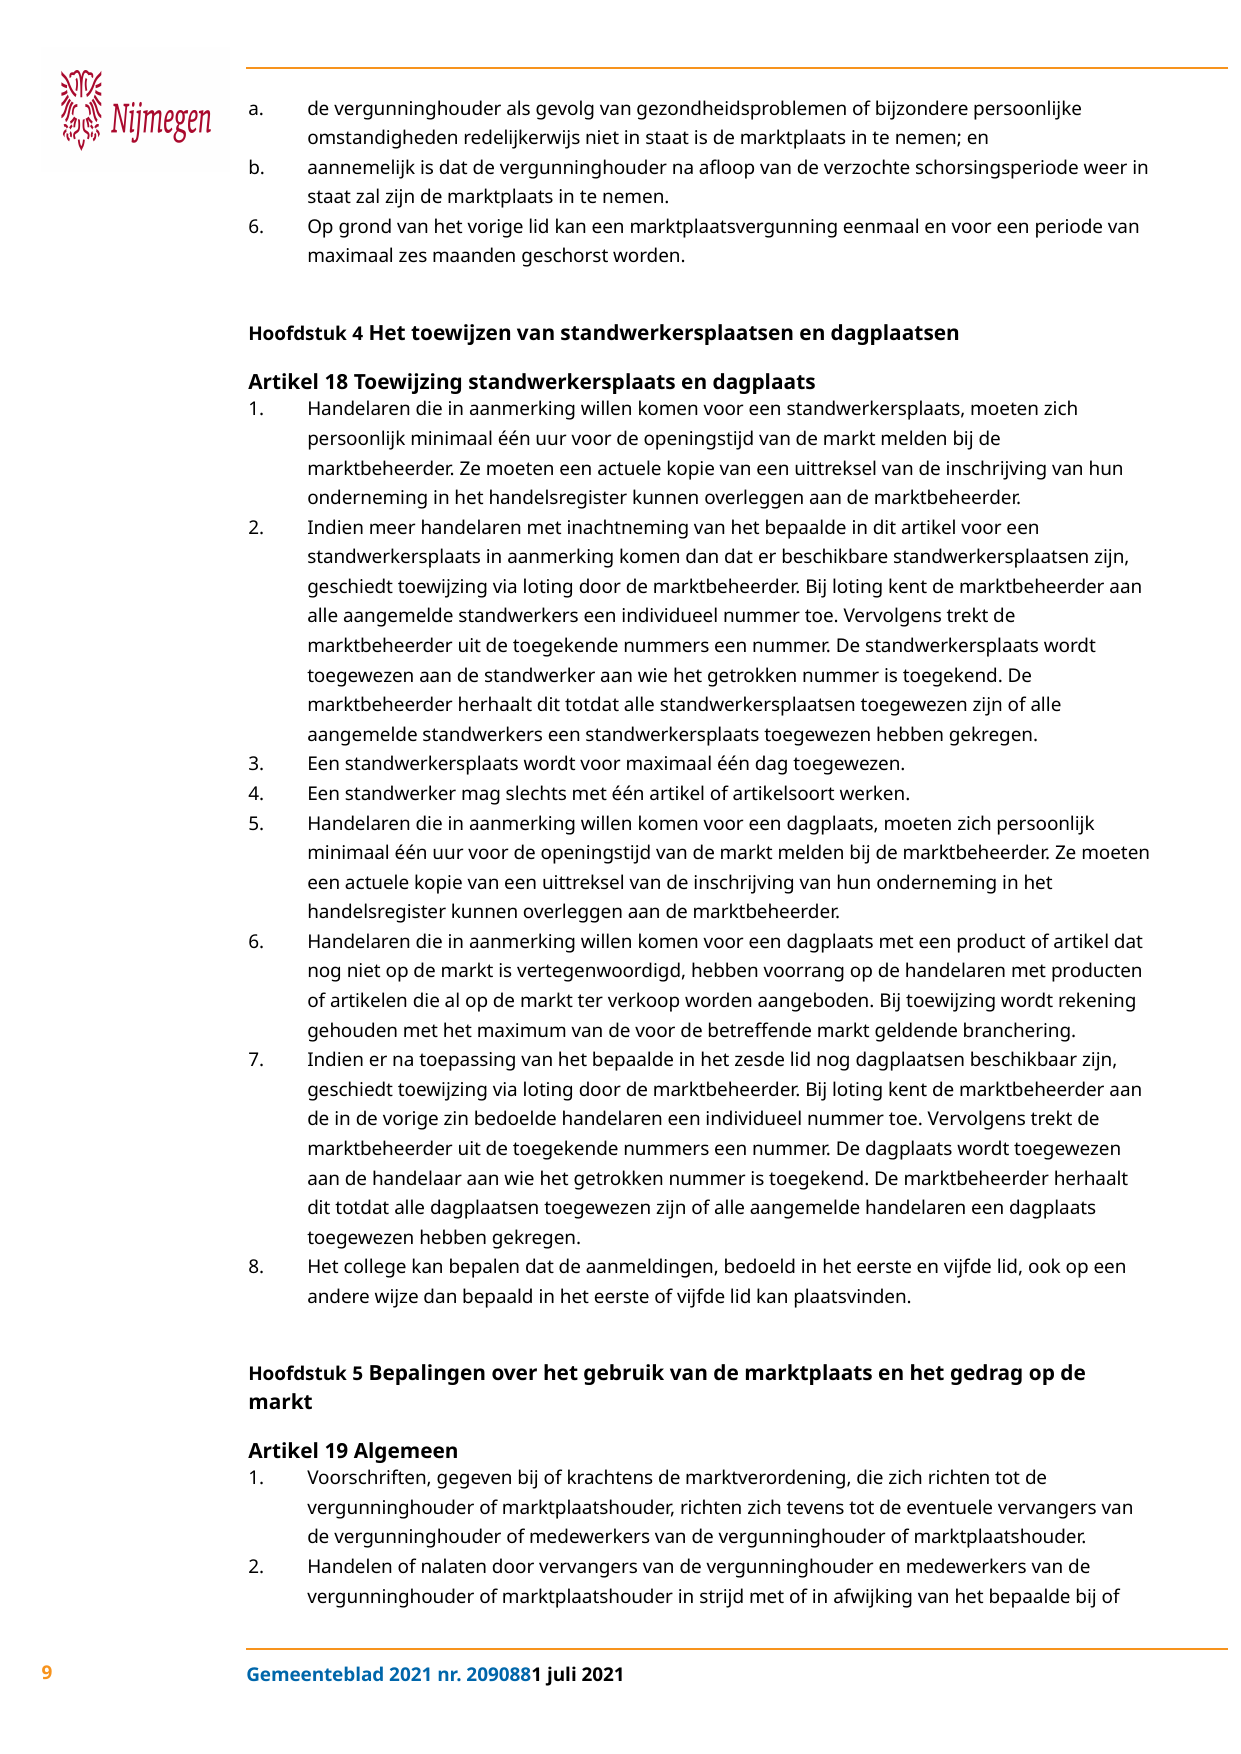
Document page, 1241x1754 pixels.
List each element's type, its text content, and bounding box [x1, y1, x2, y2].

list Het college kan bepalen dat de aanmeldingen, bedoeld in het eerste en vijfde lid, ook op een andere wijze dan bepaald in het eerste of vijfde lid kan plaatsvinden. [248, 1253, 1152, 1309]
list aannemelijk is dat de vergunninghouder na afloop van de verzochte schorsingsperiode weer in staat zal zijn de marktplaats in te nemen. [248, 154, 1152, 209]
list Indien meer handelaren met inachtneming van het bepaalde in dit artikel voor een standwerkersplaats in aanmerking komen dan dat er beschikbare standwerkersplaatsen zijn, geschiedt toewijzing via loting door de marktbeheerder. Bij loting kent de marktbeheerder aan alle aangemelde standwerkers een individueel nummer toe. Vervolgens trekt de marktbeheerder uit de toegekende nummers een nummer. De standwerkersplaats wordt toegewezen aan de standwerker aan wie het getrokken nummer is toegekend. De marktbeheerder herhaalt dit totdat alle standwerkersplaatsen toegewezen zijn of alle aangemelde standwerkers een standwerkersplaats toegewezen hebben gekregen. [248, 514, 1152, 747]
list Handelaren die in aanmerking willen komen voor een dagplaats met een product of artikel dat nog niet op de markt is vertegenwoordigd, hebben voorrang op de handelaren met producten of artikelen die al op de markt ter verkoop worden aangeboden. Bij toewijzing wordt rekening gehouden met het maximum van de voor de betreffende markt geldende branchering. [248, 928, 1152, 1043]
list Op grond van het vorige lid kan een marktplaatsvergunning eenmaal en voor een periode van maximaal zes maanden geschorst worden. [248, 213, 1152, 268]
text Hoofdstuk 4 Het toewijzen van standwerkersplaatsen en dagplaatsen [248, 318, 1152, 346]
list Een standwerkersplaats wordt voor maximaal één dag toegewezen. [248, 751, 1152, 776]
list Handelen of nalaten door vervangers van de vergunninghouder en medewerkers van de vergunninghouder of marktplaatshouder in strijd met of in afwijking van het bepaalde bij of [248, 1553, 1152, 1608]
list de vergunninghouder als gevolg van gezondheidsproblemen of bijzondere persoonlijke omstandigheden redelijkerwijs niet in staat is de marktplaats in te nemen; en [248, 95, 1152, 150]
list Voorschriften, gegeven bij of krachtens de marktverordening, die zich richten tot de vergunninghouder of marktplaatshouder, richten zich tevens tot de eventuele vervangers van de vergunninghouder of medewerkers van de vergunninghouder of marktplaatshouder. [248, 1464, 1152, 1549]
text Hoofdstuk 5 Bepalingen over het gebruik van de marktplaats en het gedrag op de markt [248, 1358, 1152, 1415]
list Handelaren die in aanmerking willen komen voor een dagplaats, moeten zich persoonlijk minimaal één uur voor de openingstijd van de markt melden bij de marktbeheerder. Ze moeten een actuele kopie van een uittreksel van de inschrijving van hun onderneming in het handelsregister kunnen overleggen aan de marktbeheerder. [248, 810, 1152, 924]
picture [41, 47, 231, 172]
text Artikel 18 Toewijzing standwerkersplaats en dagplaats [248, 367, 1152, 396]
list Een standwerker mag slechts met één artikel of artikelsoort werken. [248, 780, 1152, 806]
list Indien er na toepassing van het bepaalde in het zesde lid nog dagplaatsen beschikbaar zijn, geschiedt toewijzing via loting door de marktbeheerder. Bij loting kent de marktbeheerder aan de in de vorige zin bedoelde handelaren een individueel nummer toe. Vervolgens trekt de marktbeheerder uit de toegekende nummers een nummer. De dagplaats wordt toegewezen aan de handelaar aan wie het getrokken nummer is toegekend. De marktbeheerder herhaalt dit totdat alle dagplaatsen toegewezen zijn of alle aangemelde handelaren een dagplaats toegewezen hebben gekregen. [248, 1046, 1152, 1250]
list Handelaren die in aanmerking willen komen voor een standwerkersplaats, moeten zich persoonlijk minimaal één uur voor de openingstijd van de markt melden bij de marktbeheerder. Ze moeten een actuele kopie van een uittreksel van de inschrijving van hun onderneming in het handelsregister kunnen overleggen aan de marktbeheerder. [248, 396, 1152, 510]
text Artikel 19 Algemeen [248, 1436, 1152, 1464]
